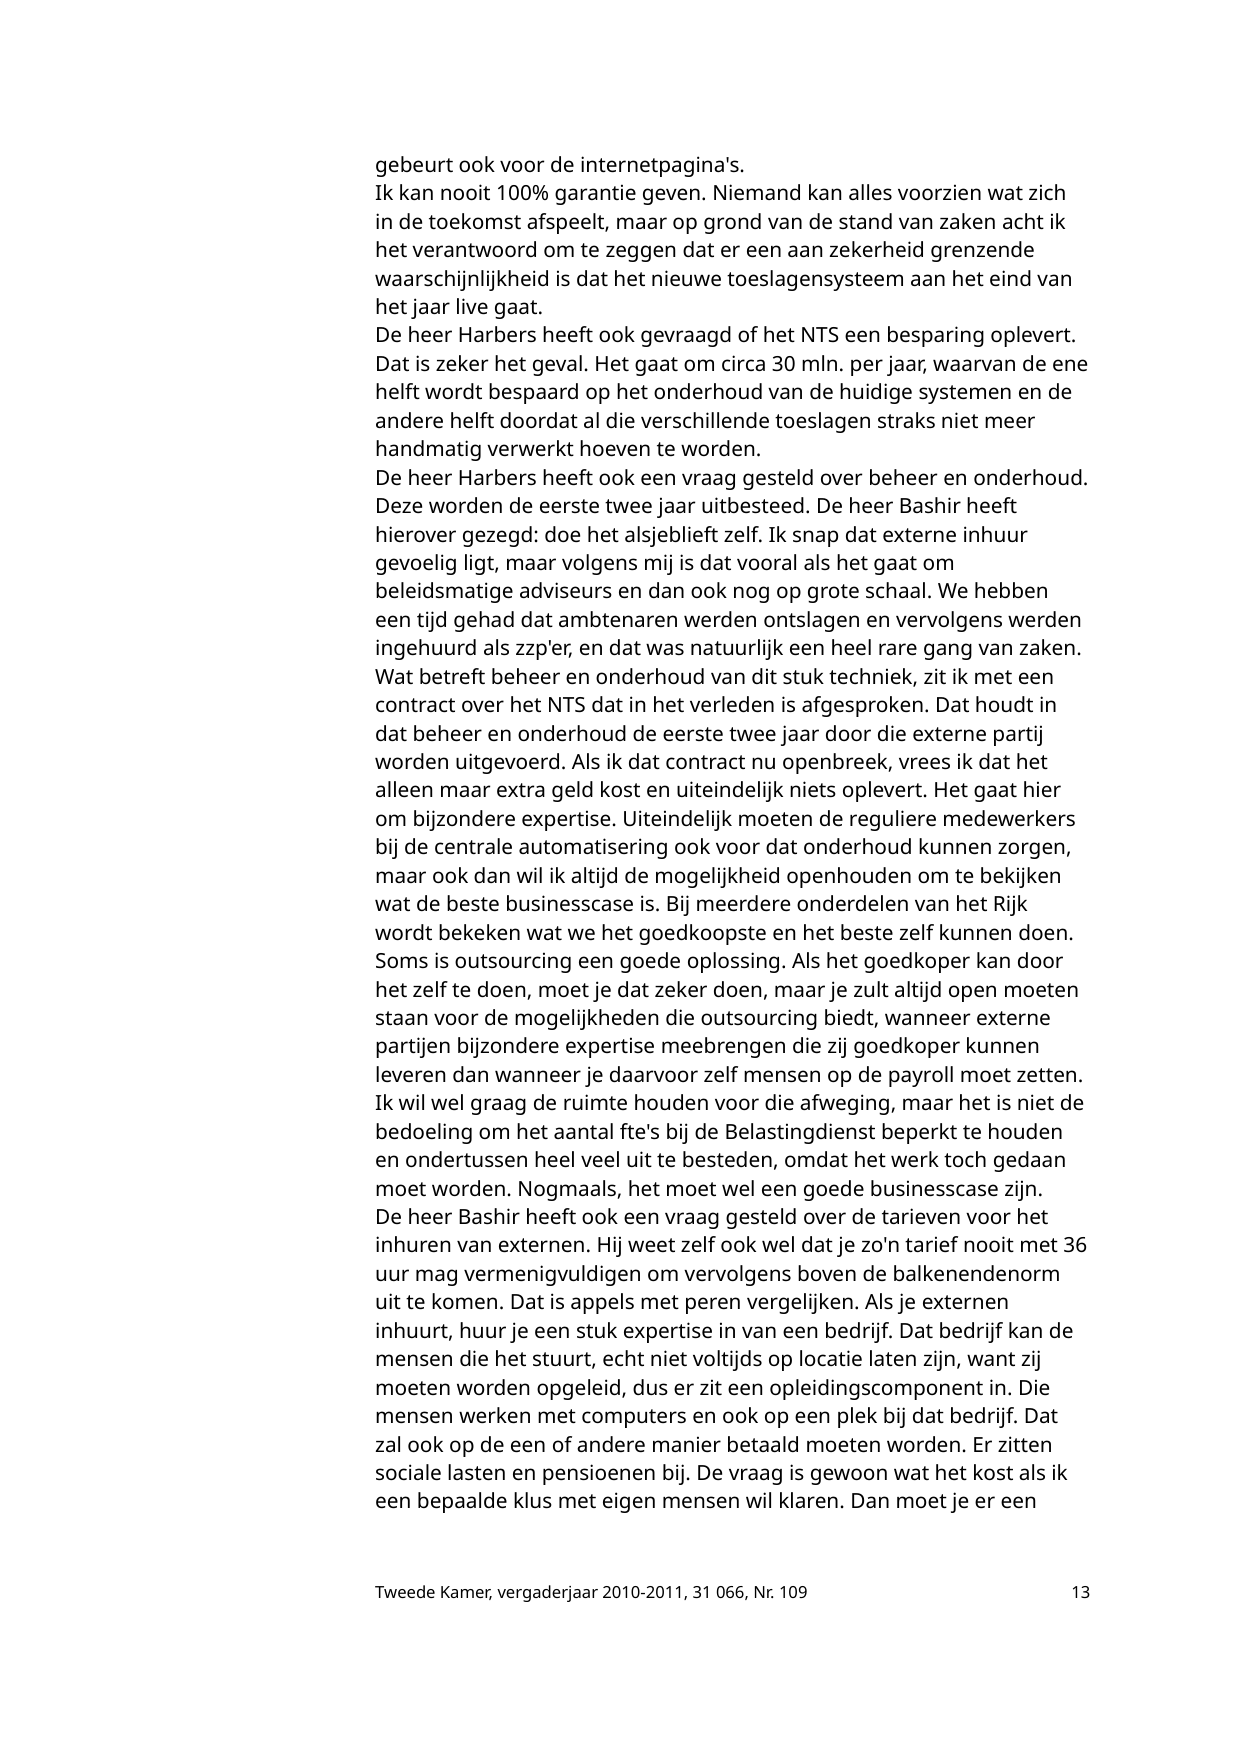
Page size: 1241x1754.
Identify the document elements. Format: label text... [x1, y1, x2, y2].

text gebeurt ook voor de internetpagina's. [375, 150, 1090, 178]
text De heer Harbers heeft ook een vraag gesteld over beheer en onderhoud. Deze worden de eerste twee jaar uitbesteed. De heer Bashir heeft hierover gezegd: doe het alsjeblieft zelf. Ik snap dat externe inhuur gevoelig ligt, maar volgens mij is dat vooral als het gaat om beleidsmatige adviseurs en dan ook nog op grote schaal. We hebben een tijd gehad dat ambtenaren werden ontslagen en vervolgens werden ingehuurd als zzp'er, en dat was natuurlijk een heel rare gang van zaken. Wat betreft beheer en onderhoud van dit stuk techniek, zit ik met een contract over het NTS dat in het verleden is afgesproken. Dat houdt in dat beheer en onderhoud de eerste twee jaar door die externe partij worden uitgevoerd. Als ik dat contract nu openbreek, vrees ik dat het alleen maar extra geld kost en uiteindelijk niets oplevert. Het gaat hier om bijzondere expertise. Uiteindelijk moeten de reguliere medewerkers bij de centrale automatisering ook voor dat onderhoud kunnen zorgen, maar ook dan wil ik altijd de mogelijkheid openhouden om te bekijken wat de beste businesscase is. Bij meerdere onderdelen van het Rijk wordt bekeken wat we het goedkoopste en het beste zelf kunnen doen. Soms is outsourcing een goede oplossing. Als het goedkoper kan door het zelf te doen, moet je dat zeker doen, maar je zult altijd open moeten staan voor de mogelijkheden die outsourcing biedt, wanneer externe partijen bijzondere expertise meebrengen die zij goedkoper kunnen leveren dan wanneer je daarvoor zelf mensen op de payroll moet zetten. Ik wil wel graag de ruimte houden voor die afweging, maar het is niet de bedoeling om het aantal fte's bij de Belastingdienst beperkt te houden en ondertussen heel veel uit te besteden, omdat het werk toch gedaan moet worden. Nogmaals, het moet wel een goede businesscase zijn. [375, 463, 1090, 1202]
text Ik kan nooit 100% garantie geven. Niemand kan alles voorzien wat zich in de toekomst afspeelt, maar op grond van de stand van zaken acht ik het verantwoord om te zeggen dat er een aan zekerheid grenzende waarschijnlijkheid is dat het nieuwe toeslagensysteem aan het eind van het jaar live gaat. [375, 178, 1090, 321]
text De heer Bashir heeft ook een vraag gesteld over de tarieven voor het inhuren van externen. Hij weet zelf ook wel dat je zo'n tarief nooit met 36 uur mag vermenigvuldigen om vervolgens boven de balkenendenorm uit te komen. Dat is appels met peren vergelijken. Als je externen inhuurt, huur je een stuk expertise in van een bedrijf. Dat bedrijf kan de mensen die het stuurt, echt niet voltijds op locatie laten zijn, want zij moeten worden opgeleid, dus er zit een opleidingscomponent in. Die mensen werken met computers en ook op een plek bij dat bedrijf. Dat zal ook op de een of andere manier betaald moeten worden. Er zitten sociale lasten en pensioenen bij. De vraag is gewoon wat het kost als ik een bepaalde klus met eigen mensen wil klaren. Dan moet je er een [375, 1202, 1090, 1515]
text De heer Harbers heeft ook gevraagd of het NTS een besparing oplevert. Dat is zeker het geval. Het gaat om circa 30 mln. per jaar, waarvan de ene helft wordt bespaard op het onderhoud van de huidige systemen en de andere helft doordat al die verschillende toeslagen straks niet meer handmatig verwerkt hoeven te worden. [375, 321, 1090, 463]
